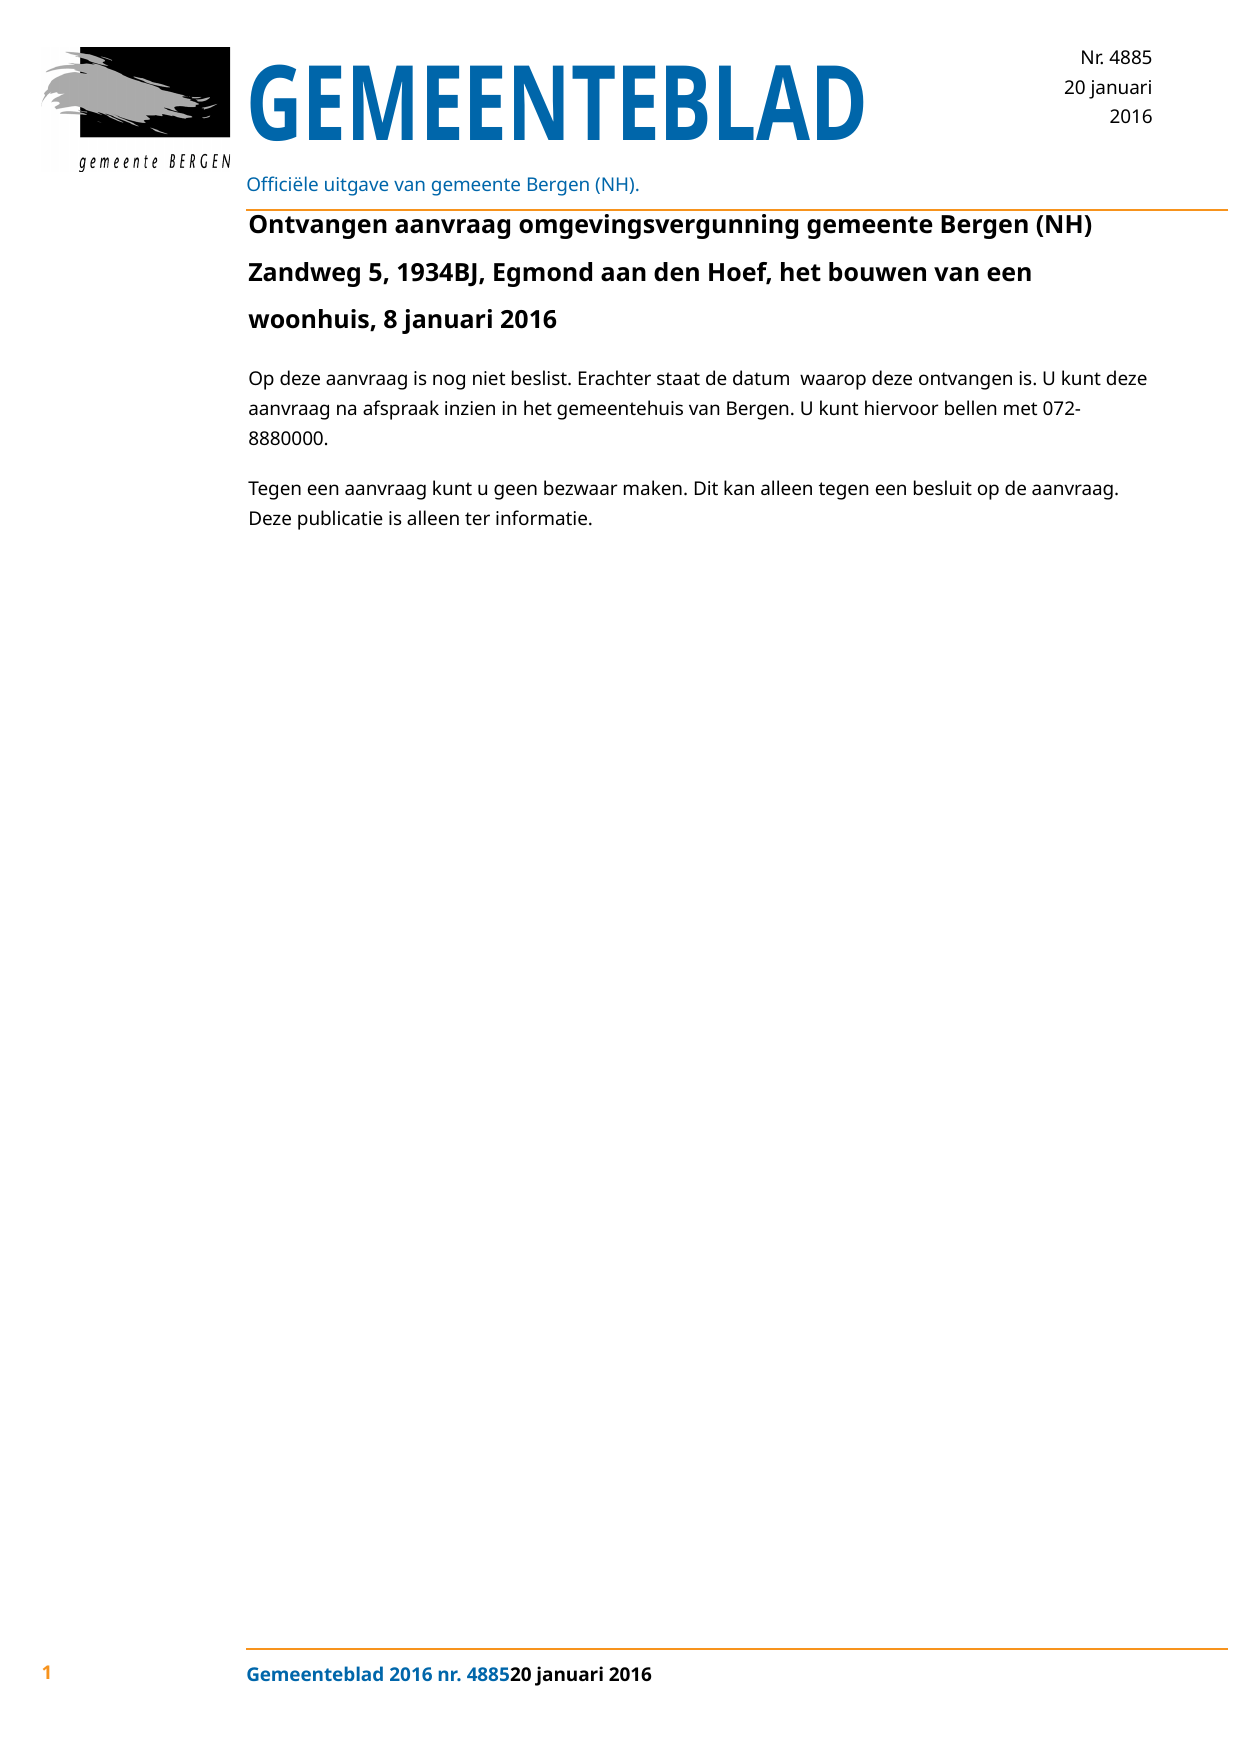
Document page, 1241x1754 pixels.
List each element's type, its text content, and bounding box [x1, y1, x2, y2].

text Op deze aanvraag is nog niet beslist. Erachter staat de datum waarop deze ontvangen is. U kunt deze aanvraag na afspraak inzien in het gemeentehuis van Bergen. U kunt hiervoor bellen met 072-8880000. [248, 366, 1152, 450]
picture [41, 47, 231, 172]
text Ontvangen aanvraag omgevingsvergunning gemeente Bergen (NH) Zandweg 5, 1934BJ, Egmond aan den Hoef, het bouwen van een woonhuis, 8 januari 2016 [248, 211, 1152, 336]
text Tegen een aanvraag kunt u geen bezwaar maken. Dit kan alleen tegen een besluit op de aanvraag. Deze publicatie is alleen ter informatie. [248, 475, 1152, 530]
